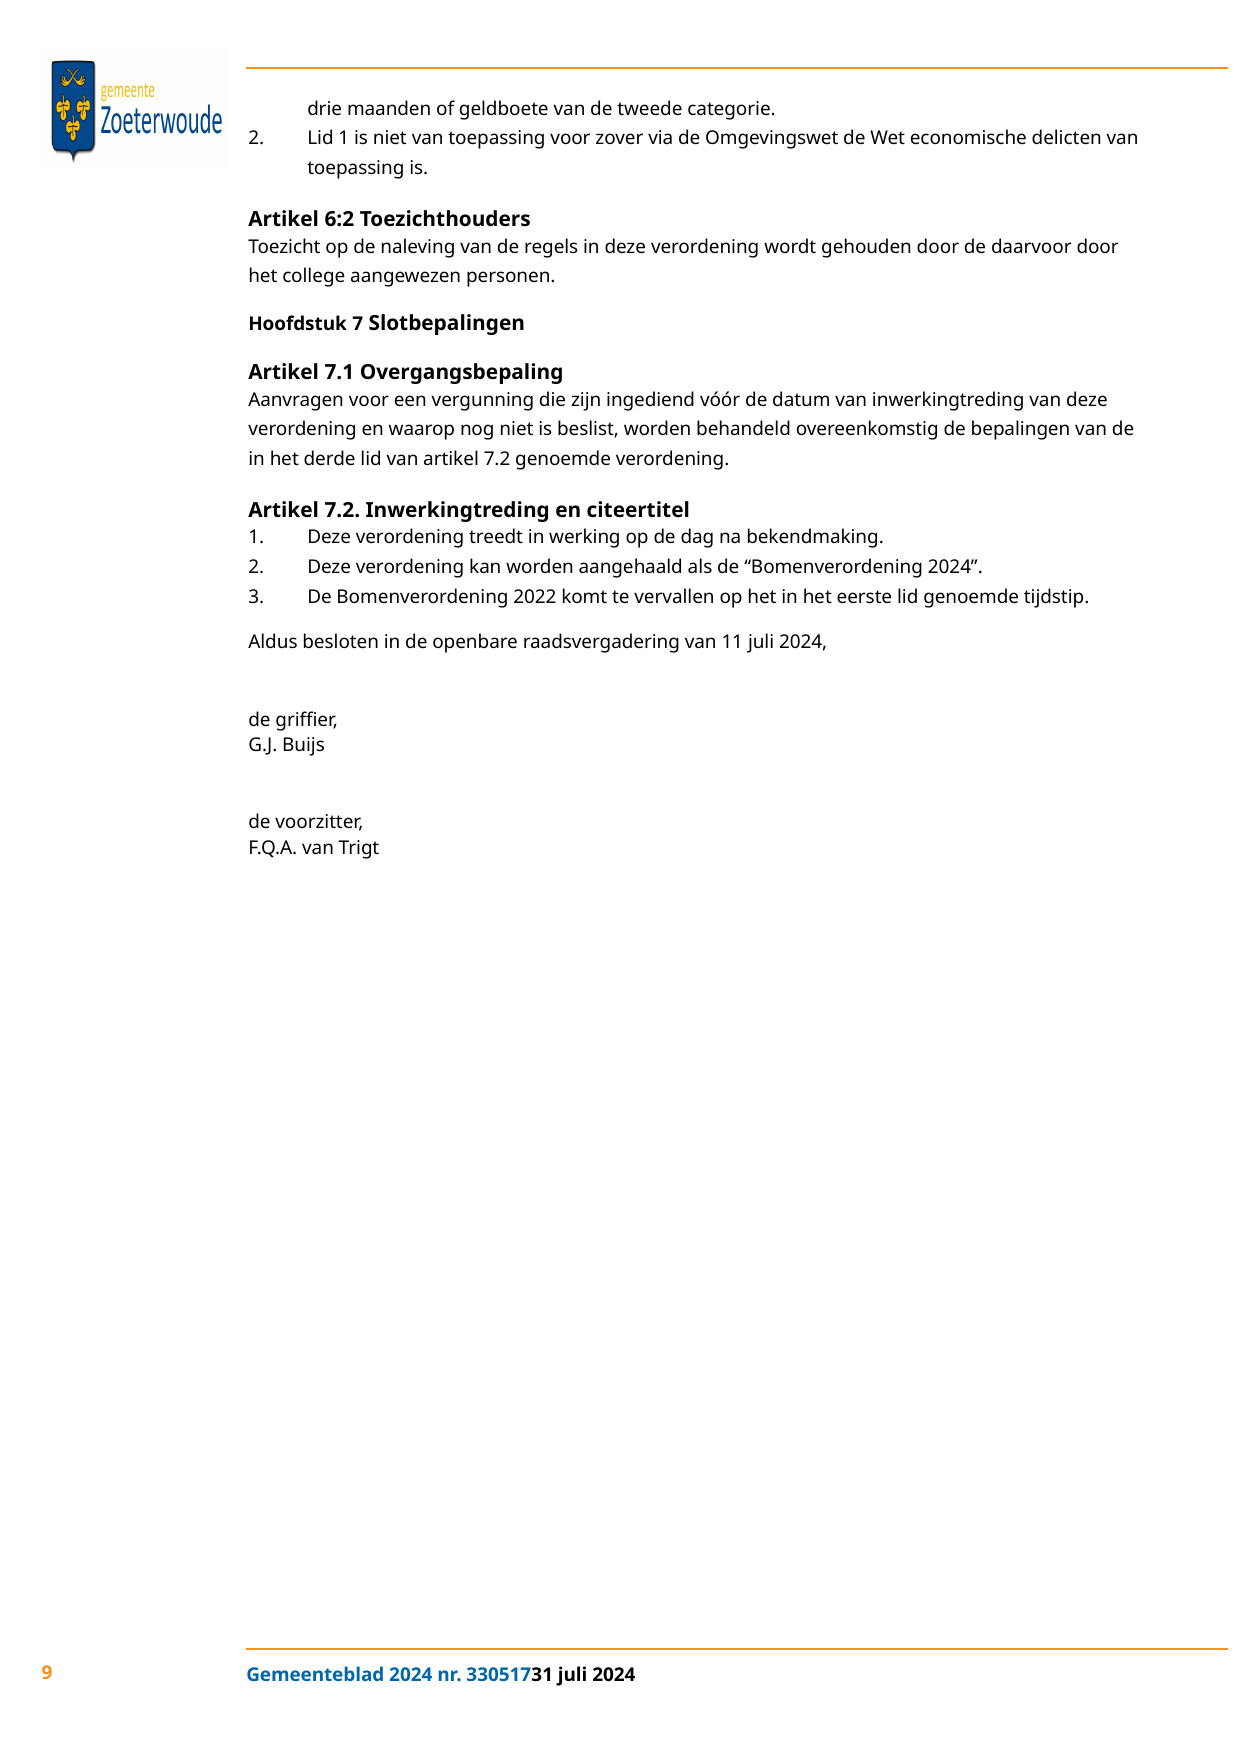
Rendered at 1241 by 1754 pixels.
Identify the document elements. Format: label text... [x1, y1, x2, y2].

list Deze verordening kan worden aangehaald als de “Bomenverordening 2024”. [248, 553, 1152, 579]
text Hoofdstuk 7 Slotbepalingen [248, 308, 1152, 336]
text F.Q.A. van Trigt [248, 834, 1152, 860]
list Lid 1 is niet van toepassing voor zover via de Omgevingswet de Wet economische delicten van toepassing is. [248, 124, 1152, 180]
list drie maanden of geldboete van de tweede categorie. [248, 95, 1152, 121]
text Aanvragen voor een vergunning die zijn ingediend vóór de datum van inwerkingtreding van deze verordening en waarop nog niet is beslist, worden behandeld overeenkomstig de bepalingen van de in het derde lid van artikel 7.2 genoemde verordening. [248, 386, 1152, 471]
picture [41, 47, 231, 172]
text Toezicht op de naleving van de regels in deze verordening wordt gehouden door de daarvoor door het college aangewezen personen. [248, 233, 1152, 288]
text de voorzitter, [248, 809, 1152, 834]
text Artikel 7.1 Overgangsbepaling [248, 357, 1152, 386]
text Artikel 6:2 Toezichthouders [248, 204, 1152, 233]
text de griffier, [248, 706, 1152, 731]
list De Bomenverordening 2022 komt te vervallen op het in het eerste lid genoemde tijdstip. [248, 583, 1152, 609]
list Deze verordening treedt in werking op de dag na bekendmaking. [248, 524, 1152, 549]
text Artikel 7.2. Inwerkingtreding en citeertitel [248, 495, 1152, 524]
text G.J. Buijs [248, 731, 1152, 757]
text Aldus besloten in de openbare raadsvergadering van 11 juli 2024, [248, 628, 1152, 654]
